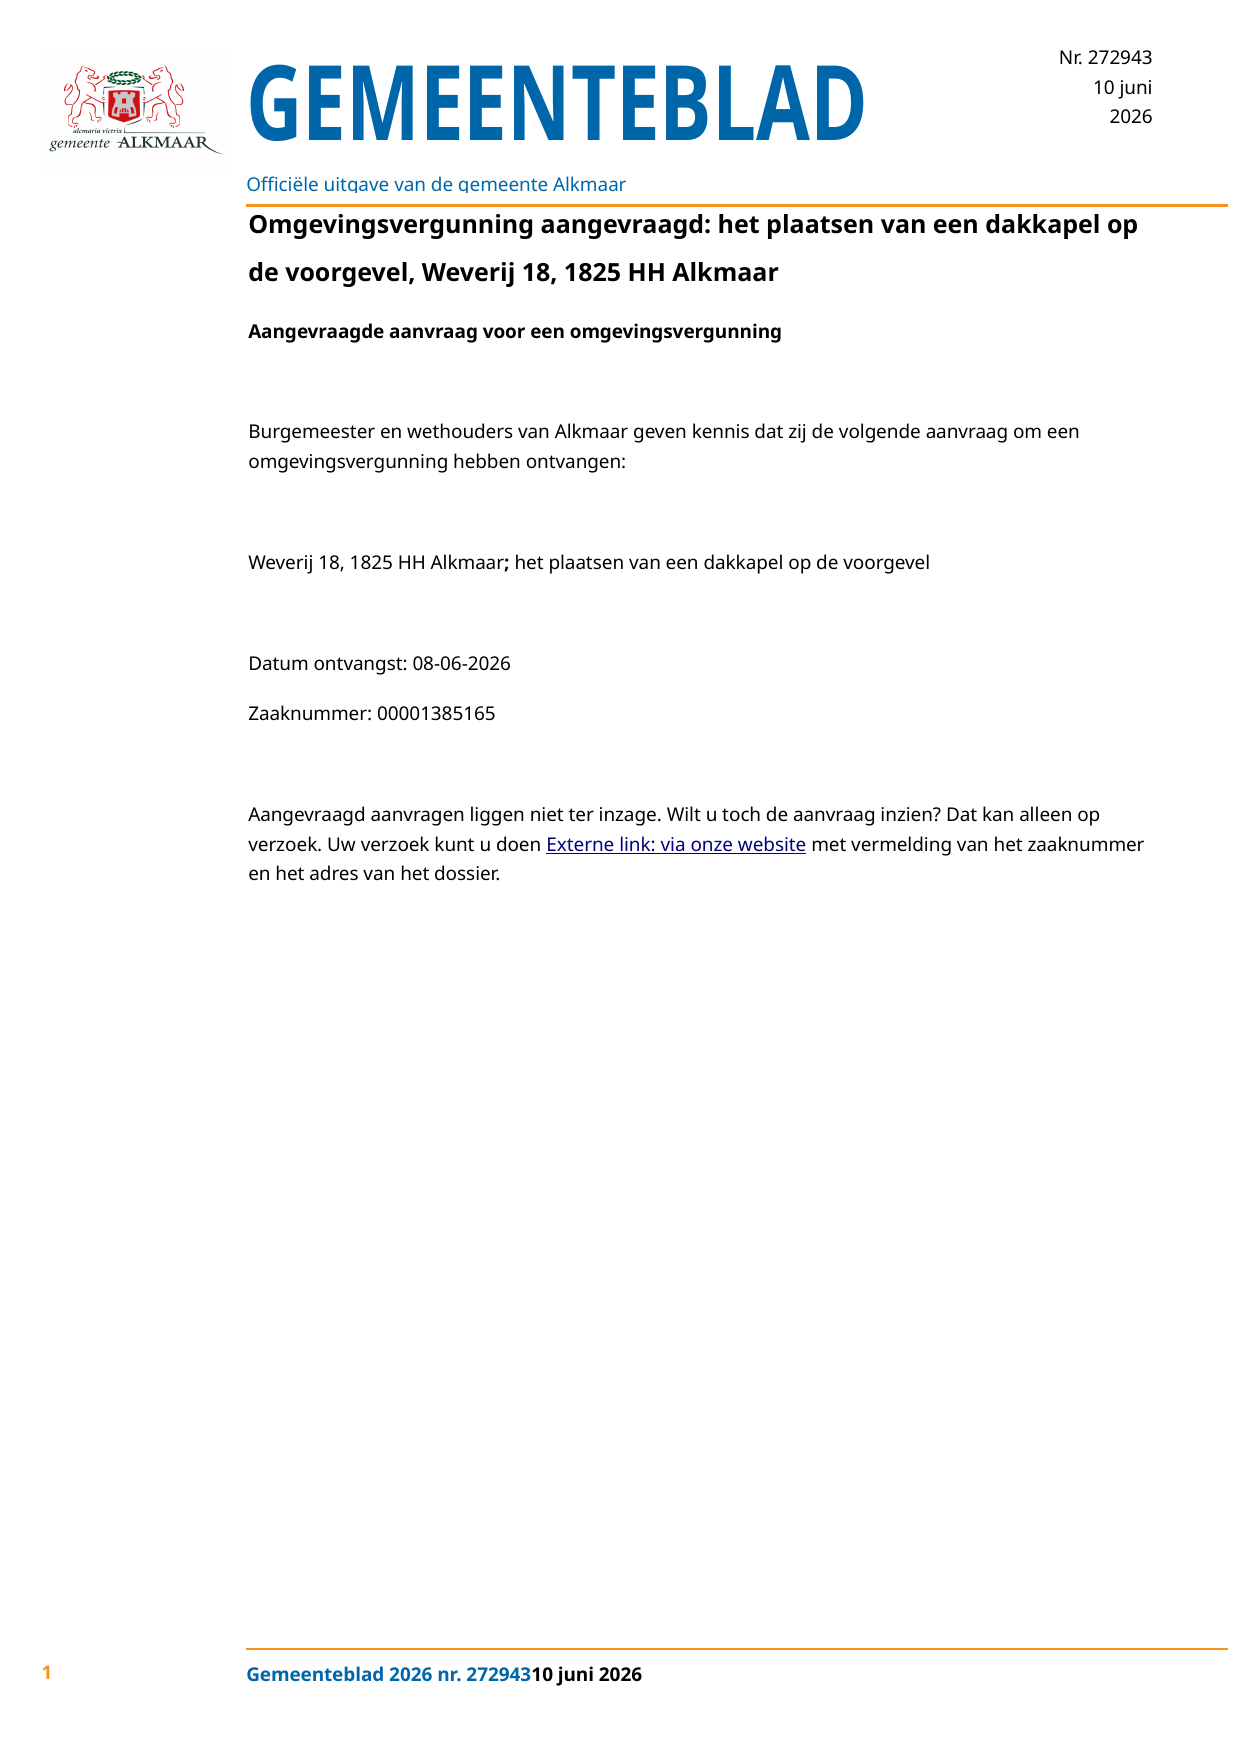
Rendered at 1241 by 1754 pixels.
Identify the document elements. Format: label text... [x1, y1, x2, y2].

text Aangevraagd aanvragen liggen niet ter inzage. Wilt u toch de aanvraag inzien? Dat kan alleen op verzoek. Uw verzoek kunt u doen Externe link: via onze website met vermelding van het zaaknummer en het adres van het dossier. [248, 801, 1152, 886]
text Burgemeester en wethouders van Alkmaar geven kennis dat zij de volgende aanvraag om een omgevingsvergunning hebben ontvangen: [248, 419, 1152, 474]
text Weverij 18, 1825 HH Alkmaar; het plaatsen van een dakkapel op de voorgevel [248, 549, 1152, 575]
text Zaaknummer: 00001385165 [248, 700, 1152, 726]
text Datum ontvangst: 08-06-2026 [248, 650, 1152, 676]
text Aangevraagde aanvraag voor een omgevingsvergunning [248, 318, 1152, 344]
text Omgevingsvergunning aangevraagd: het plaatsen van een dakkapel op de voorgevel, Weverij 18, 1825 HH Alkmaar [248, 207, 1152, 288]
picture [41, 47, 231, 172]
